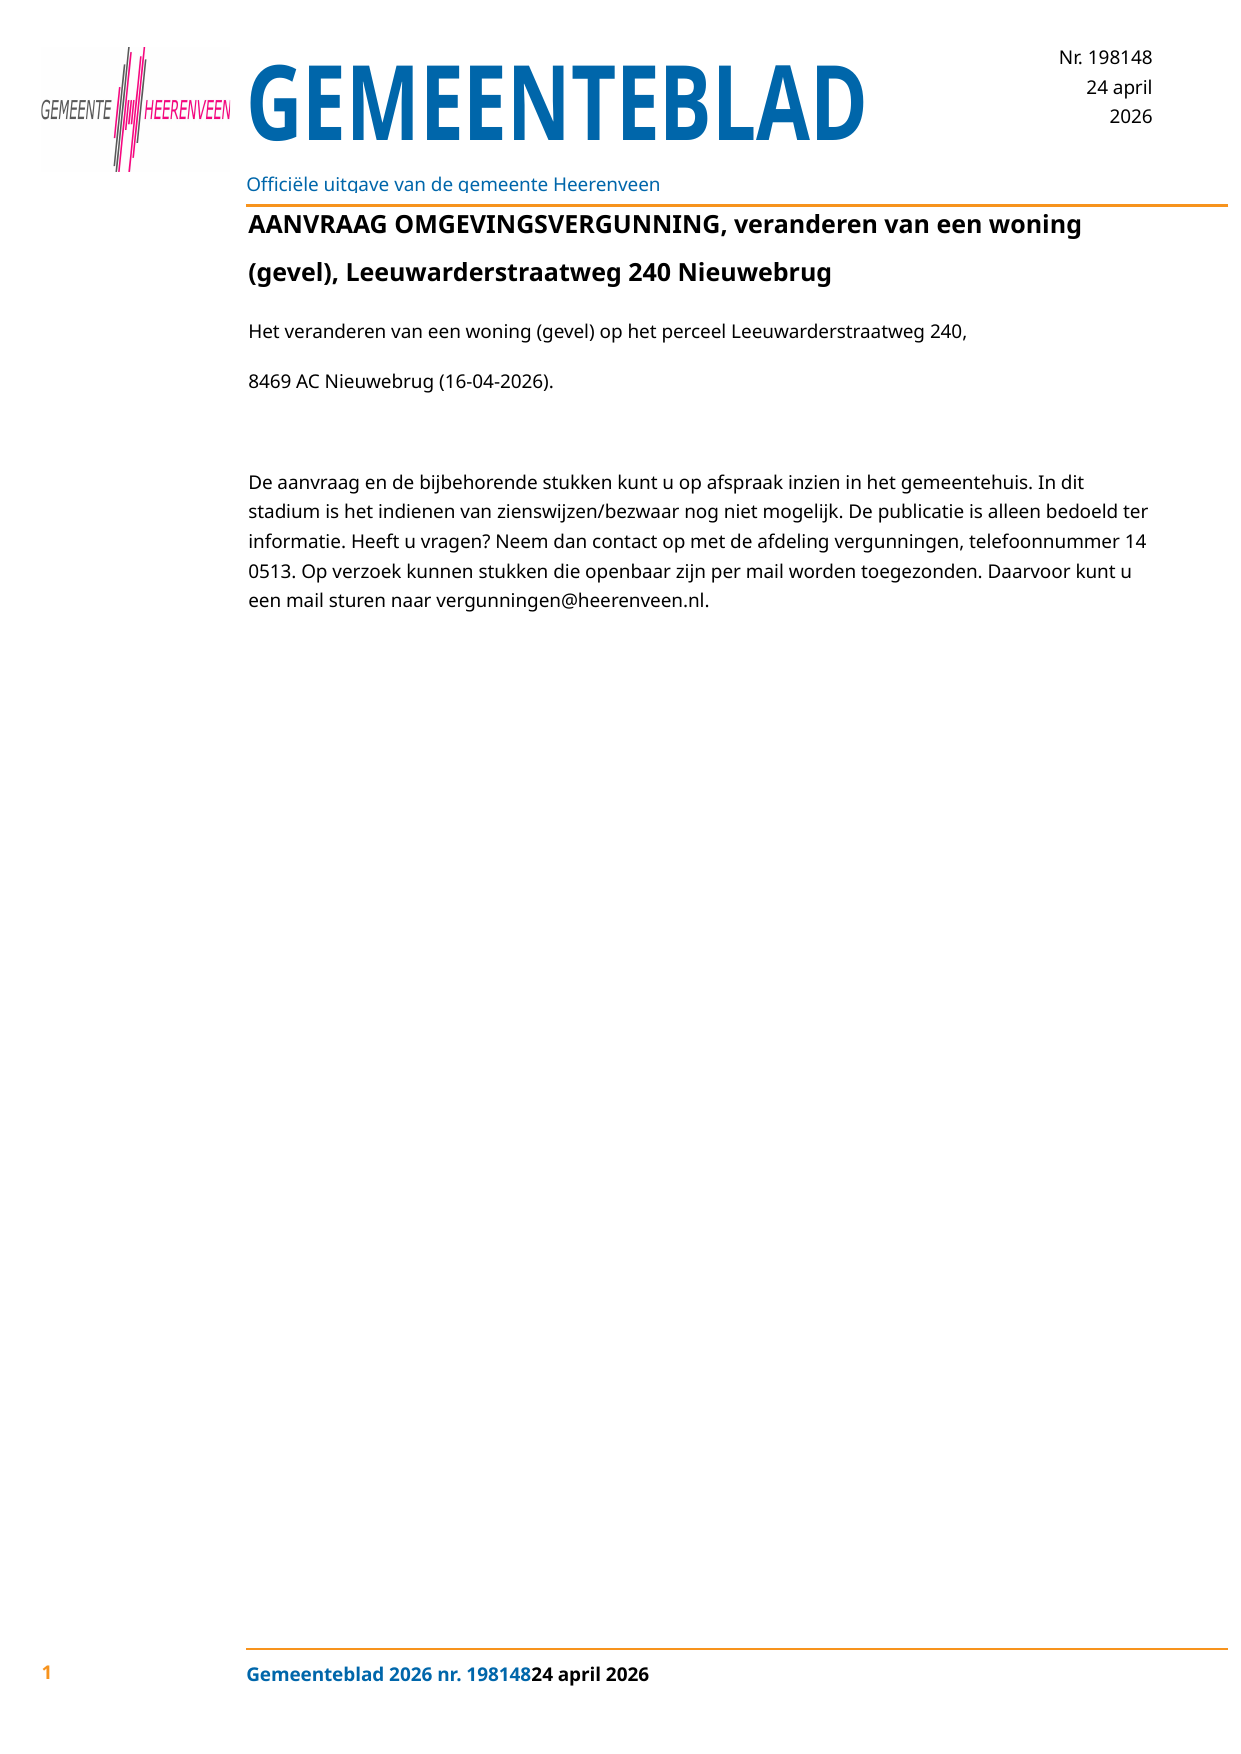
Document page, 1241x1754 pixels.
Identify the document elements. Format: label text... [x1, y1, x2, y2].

picture [41, 47, 231, 172]
text De aanvraag en de bijbehorende stukken kunt u op afspraak inzien in het gemeentehuis. In dit stadium is het indienen van zienswijzen/bezwaar nog niet mogelijk. De publicatie is alleen bedoeld ter informatie. Heeft u vragen? Neem dan contact op met de afdeling vergunningen, telefoonnummer 14 0513. Op verzoek kunnen stukken die openbaar zijn per mail worden toegezonden. Daarvoor kunt u een mail sturen naar vergunningen@heerenveen.nl. [248, 469, 1152, 613]
text Het veranderen van een woning (gevel) op het perceel Leeuwarderstraatweg 240, [248, 318, 1152, 344]
text 8469 AC Nieuwebrug (16-04-2026). [248, 368, 1152, 394]
text AANVRAAG OMGEVINGSVERGUNNING, veranderen van een woning (gevel), Leeuwarderstraatweg 240 Nieuwebrug [248, 207, 1152, 288]
